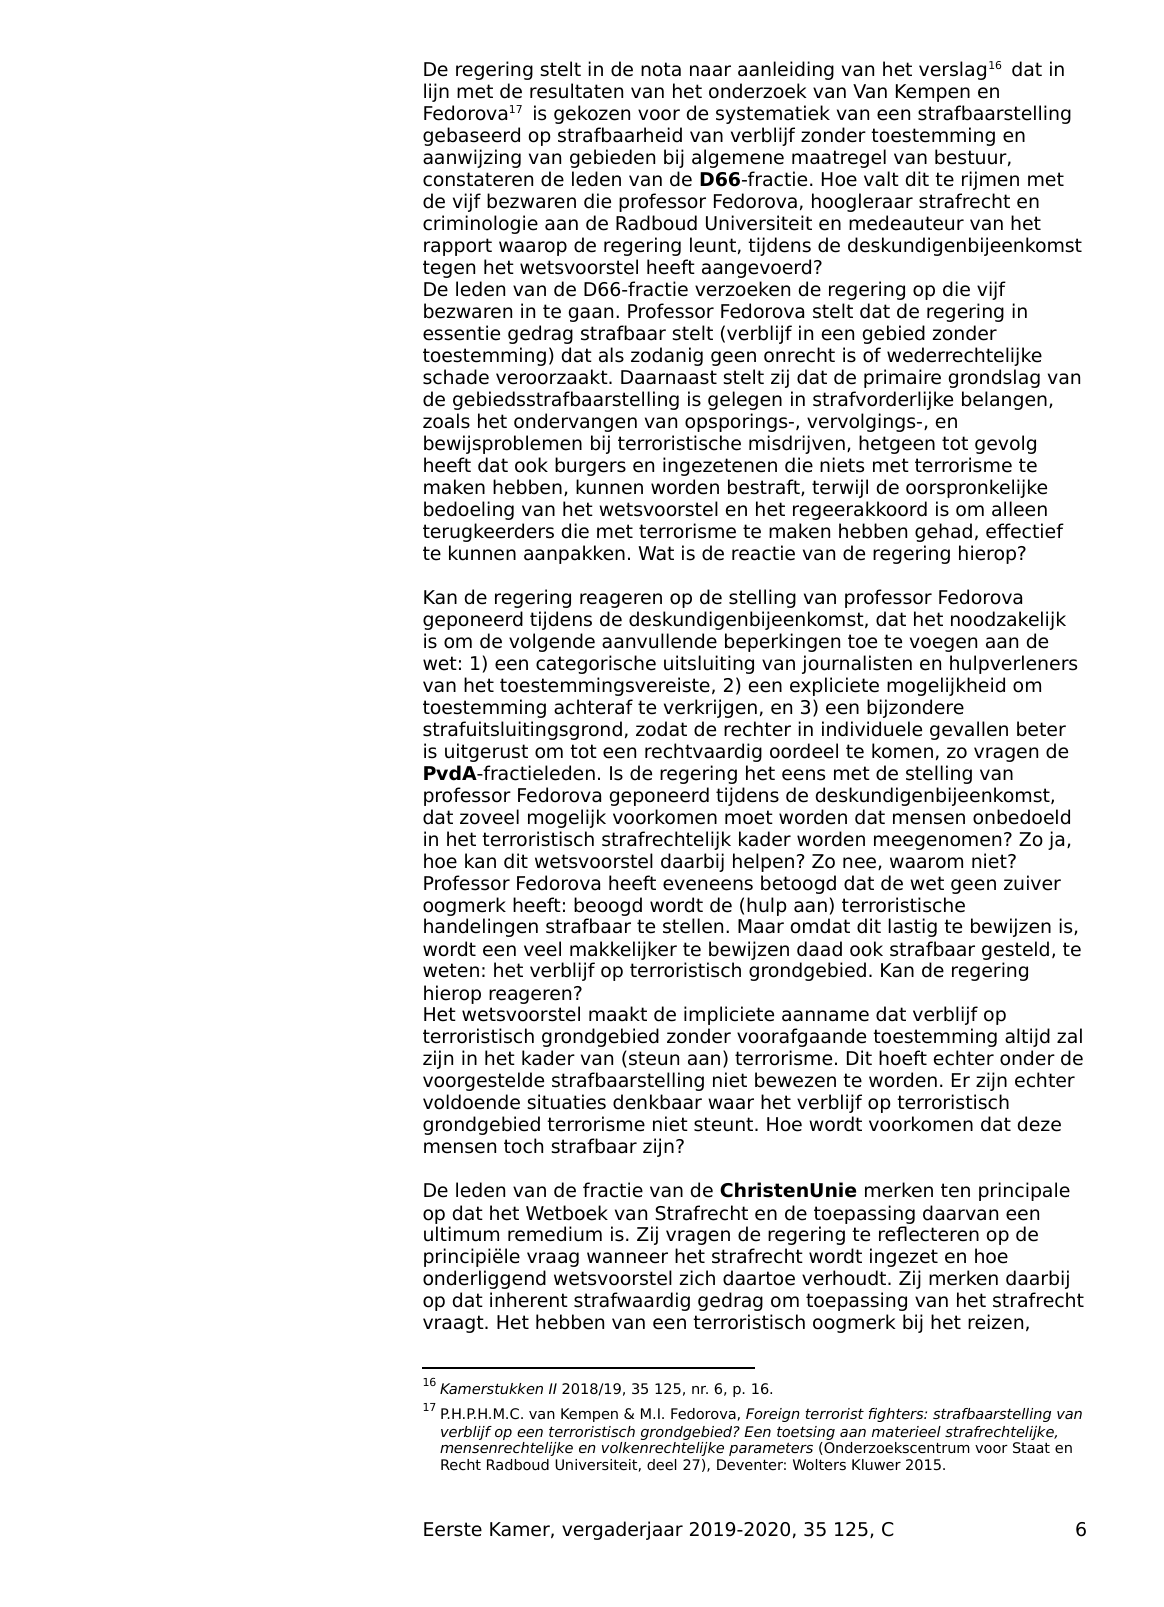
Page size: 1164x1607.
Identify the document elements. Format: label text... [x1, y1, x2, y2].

text De regering stelt in de nota naar aanleiding van het verslag dat in lijn met de resultaten van het onderzoek van Van Kempen en Fedorova is gekozen voor de systematiek van een strafbaarstelling gebaseerd op strafbaarheid van verblijf zonder toestemming en aanwijzing van gebieden bij algemene maatregel van bestuur, constateren de leden van de D66-fractie. Hoe valt dit te rijmen met de vijf bezwaren die professor Fedorova, hoogleraar strafrecht en criminologie aan de Radboud Universiteit en medeauteur van het rapport waarop de regering leunt, tijdens de deskundigenbijeenkomst tegen het wetsvoorstel heeft aangevoerd? [422, 59, 1087, 279]
text P.H.P.H.M.C. van Kempen & M.I. Fedorova, Foreign terrorist fighters: strafbaarstelling van verblijf op een terroristisch grondgebied? Een toetsing aan materieel strafrechtelijke, mensenrechtelijke en volkenrechtelijke parameters (Onderzoekscentrum voor Staat en Recht Radboud Universiteit, deel 27), Deventer: Wolters Kluwer 2015. [422, 1402, 1087, 1474]
text De leden van de D66-fractie verzoeken de regering op die vijf bezwaren in te gaan. Professor Fedorova stelt dat de regering in essentie gedrag strafbaar stelt (verblijf in een gebied zonder toestemming) dat als zodanig geen onrecht is of wederrechtelijke schade veroorzaakt. Daarnaast stelt zij dat de primaire grondslag van de gebiedsstrafbaarstelling is gelegen in strafvorderlijke belangen, zoals het ondervangen van opsporings-, vervolgings-, en bewijsproblemen bij terroristische misdrijven, hetgeen tot gevolg heeft dat ook burgers en ingezetenen die niets met terrorisme te maken hebben, kunnen worden bestraft, terwijl de oorspronkelijke bedoeling van het wetsvoorstel en het regeerakkoord is om alleen terugkeerders die met terrorisme te maken hebben gehad, effectief te kunnen aanpakken. Wat is de reactie van de regering hierop? [422, 279, 1087, 564]
text Het wetsvoorstel maakt de impliciete aanname dat verblijf op terroristisch grondgebied zonder voorafgaande toestemming altijd zal zijn in het kader van (steun aan) terrorisme. Dit hoeft echter onder de voorgestelde strafbaarstelling niet bewezen te worden. Er zijn echter voldoende situaties denkbaar waar het verblijf op terroristisch grondgebied terrorisme niet steunt. Hoe wordt voorkomen dat deze mensen toch strafbaar zijn? [422, 1004, 1087, 1158]
text Kamerstukken II 2018/19, 35 125, nr. 6, p. 16. [422, 1377, 1087, 1399]
text Professor Fedorova heeft eveneens betoogd dat de wet geen zuiver oogmerk heeft: beoogd wordt de (hulp aan) terroristische handelingen strafbaar te stellen. Maar omdat dit lastig te bewijzen is, wordt een veel makkelijker te bewijzen daad ook strafbaar gesteld, te weten: het verblijf op terroristisch grondgebied. Kan de regering hierop reageren? [422, 872, 1087, 1004]
text De leden van de fractie van de ChristenUnie merken ten principale op dat het Wetboek van Strafrecht en de toepassing daarvan een ultimum remedium is. Zij vragen de regering te reflecteren op de principiële vraag wanneer het strafrecht wordt ingezet en hoe onderliggend wetsvoorstel zich daartoe verhoudt. Zij merken daarbij op dat inherent strafwaardig gedrag om toepassing van het strafrecht vraagt. Het hebben van een terroristisch oogmerk bij het reizen, [422, 1180, 1087, 1334]
text Kan de regering reageren op de stelling van professor Fedorova geponeerd tijdens de deskundigenbijeenkomst, dat het noodzakelijk is om de volgende aanvullende beperkingen toe te voegen aan de wet: 1) een categorische uitsluiting van journalisten en hulpverleners van het toestemmingsvereiste, 2) een expliciete mogelijkheid om toestemming achteraf te verkrijgen, en 3) een bijzondere strafuitsluitingsgrond, zodat de rechter in individuele gevallen beter is uitgerust om tot een rechtvaardig oordeel te komen, zo vragen de PvdA-fractieleden. Is de regering het eens met de stelling van professor Fedorova geponeerd tijdens de deskundigenbijeenkomst, dat zoveel mogelijk voorkomen moet worden dat mensen onbedoeld in het terroristisch strafrechtelijk kader worden meegenomen? Zo ja, hoe kan dit wetsvoorstel daarbij helpen? Zo nee, waarom niet? [422, 587, 1087, 872]
